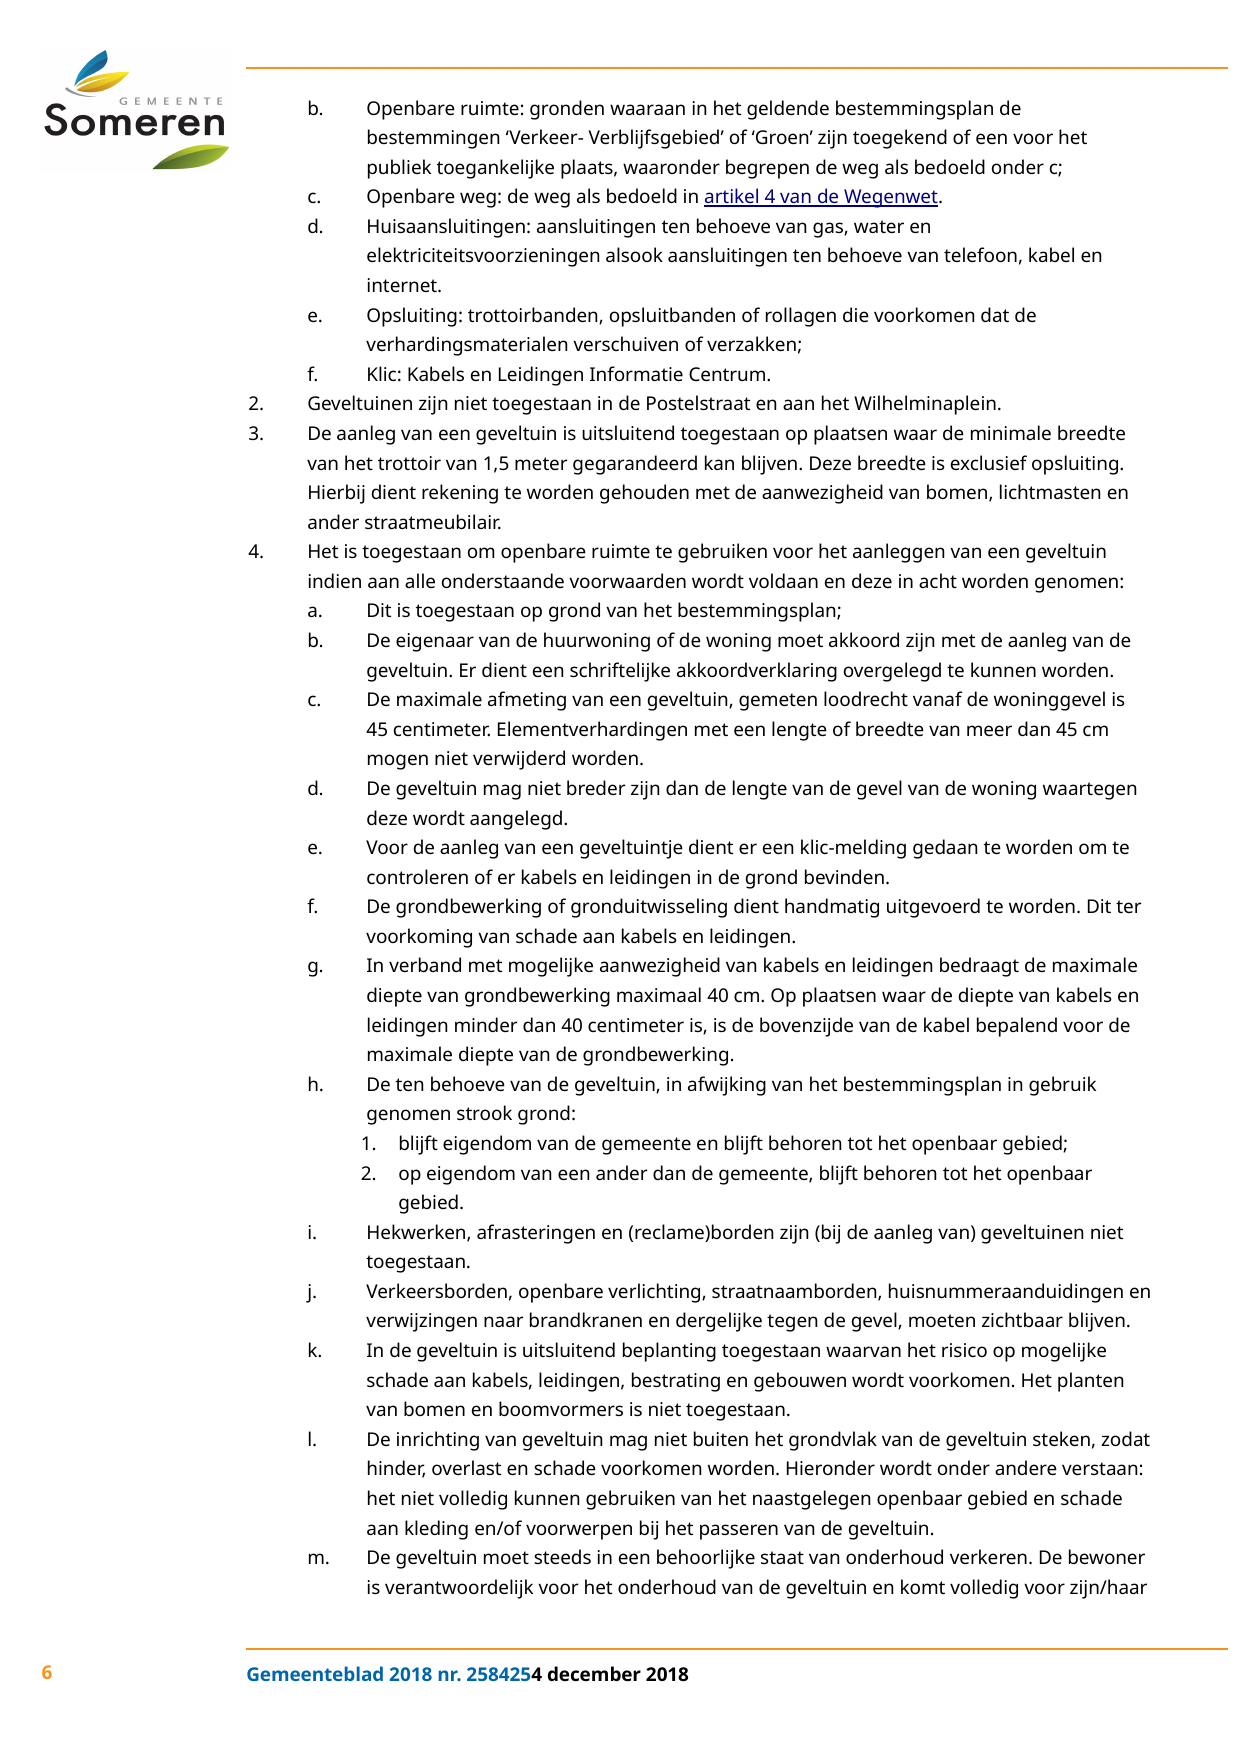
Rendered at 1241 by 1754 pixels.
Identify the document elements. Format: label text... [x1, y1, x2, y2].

list De ten behoeve van de geveltuin, in afwijking van het bestemmingsplan in gebruik genomen strook grond: [307, 1071, 1152, 1126]
list De geveltuin moet steeds in een behoorlijke staat van onderhoud verkeren. De bewoner is verantwoordelijk voor het onderhoud van de geveltuin en komt volledig voor zijn/haar [307, 1544, 1152, 1600]
list Huisaansluitingen: aansluitingen ten behoeve van gas, water en elektriciteitsvoorzieningen alsook aansluitingen ten behoeve van telefoon, kabel en internet. [307, 213, 1152, 298]
list In verband met mogelijke aanwezigheid van kabels en leidingen bedraagt de maximale diepte van grondbewerking maximaal 40 cm. Op plaatsen waar de diepte van kabels en leidingen minder dan 40 centimeter is, is de bovenzijde van de kabel bepalend voor de maximale diepte van de grondbewerking. [307, 953, 1152, 1067]
list Voor de aanleg van een geveltuintje dient er een klic-melding gedaan te worden om te controleren of er kabels en leidingen in de grond bevinden. [307, 834, 1152, 890]
list Openbare ruimte: gronden waaraan in het geldende bestemmingsplan de bestemmingen ‘Verkeer- Verblijfsgebied’ of ‘Groen’ zijn toegekend of een voor het publiek toegankelijke plaats, waaronder begrepen de weg als bedoeld onder c; [307, 95, 1152, 180]
list De geveltuin mag niet breder zijn dan de lengte van de gevel van de woning waartegen deze wordt aangelegd. [307, 775, 1152, 831]
list Opsluiting: trottoirbanden, opsluitbanden of rollagen die voorkomen dat de verhardingsmaterialen verschuiven of verzakken; [307, 302, 1152, 357]
list De aanleg van een geveltuin is uitsluitend toegestaan op plaatsen waar de minimale breedte van het trottoir van 1,5 meter gegarandeerd kan blijven. Deze breedte is exclusief opsluiting. Hierbij dient rekening te worden gehouden met de aanwezigheid van bomen, lichtmasten en ander straatmeubilair. [248, 420, 1152, 535]
list Geveltuinen zijn niet toegestaan in de Postelstraat en aan het Wilhelminaplein. [248, 391, 1152, 416]
list Dit is toegestaan op grond van het bestemmingsplan; [307, 598, 1152, 623]
list Openbare weg: de weg als bedoeld in artikel 4 van de Wegenwet. [307, 183, 1152, 209]
list Verkeersborden, openbare verlichting, straatnaamborden, huisnummeraanduidingen en verwijzingen naar brandkranen en dergelijke tegen de gevel, moeten zichtbaar blijven. [307, 1278, 1152, 1333]
picture [41, 47, 231, 172]
list Klic: Kabels en Leidingen Informatie Centrum. [307, 361, 1152, 387]
list Hekwerken, afrasteringen en (reclame)borden zijn (bij de aanleg van) geveltuinen niet toegestaan. [307, 1219, 1152, 1274]
list In de geveltuin is uitsluitend beplanting toegestaan waarvan het risico op mogelijke schade aan kabels, leidingen, bestrating en gebouwen wordt voorkomen. Het planten van bomen en boomvormers is niet toegestaan. [307, 1337, 1152, 1422]
list De eigenaar van de huurwoning of de woning moet akkoord zijn met de aanleg van de geveltuin. Er dient een schriftelijke akkoordverklaring overgelegd te kunnen worden. [307, 627, 1152, 683]
list op eigendom van een ander dan de gemeente, blijft behoren tot het openbaar gebied. [361, 1160, 1152, 1215]
list blijft eigendom van de gemeente en blijft behoren tot het openbaar gebied; [361, 1130, 1152, 1156]
list De inrichting van geveltuin mag niet buiten het grondvlak van de geveltuin steken, zodat hinder, overlast en schade voorkomen worden. Hieronder wordt onder andere verstaan: het niet volledig kunnen gebruiken van het naastgelegen openbaar gebied en schade aan kleding en/of voorwerpen bij het passeren van de geveltuin. [307, 1426, 1152, 1541]
list De grondbewerking of gronduitwisseling dient handmatig uitgevoerd te worden. Dit ter voorkoming van schade aan kabels en leidingen. [307, 893, 1152, 949]
list De maximale afmeting van een geveltuin, gemeten loodrecht vanaf de woninggevel is 45 centimeter. Elementverhardingen met een lengte of breedte van meer dan 45 cm mogen niet verwijderd worden. [307, 686, 1152, 771]
list Het is toegestaan om openbare ruimte te gebruiken voor het aanleggen van een geveltuin indien aan alle onderstaande voorwaarden wordt voldaan en deze in acht worden genomen: [248, 538, 1152, 594]
